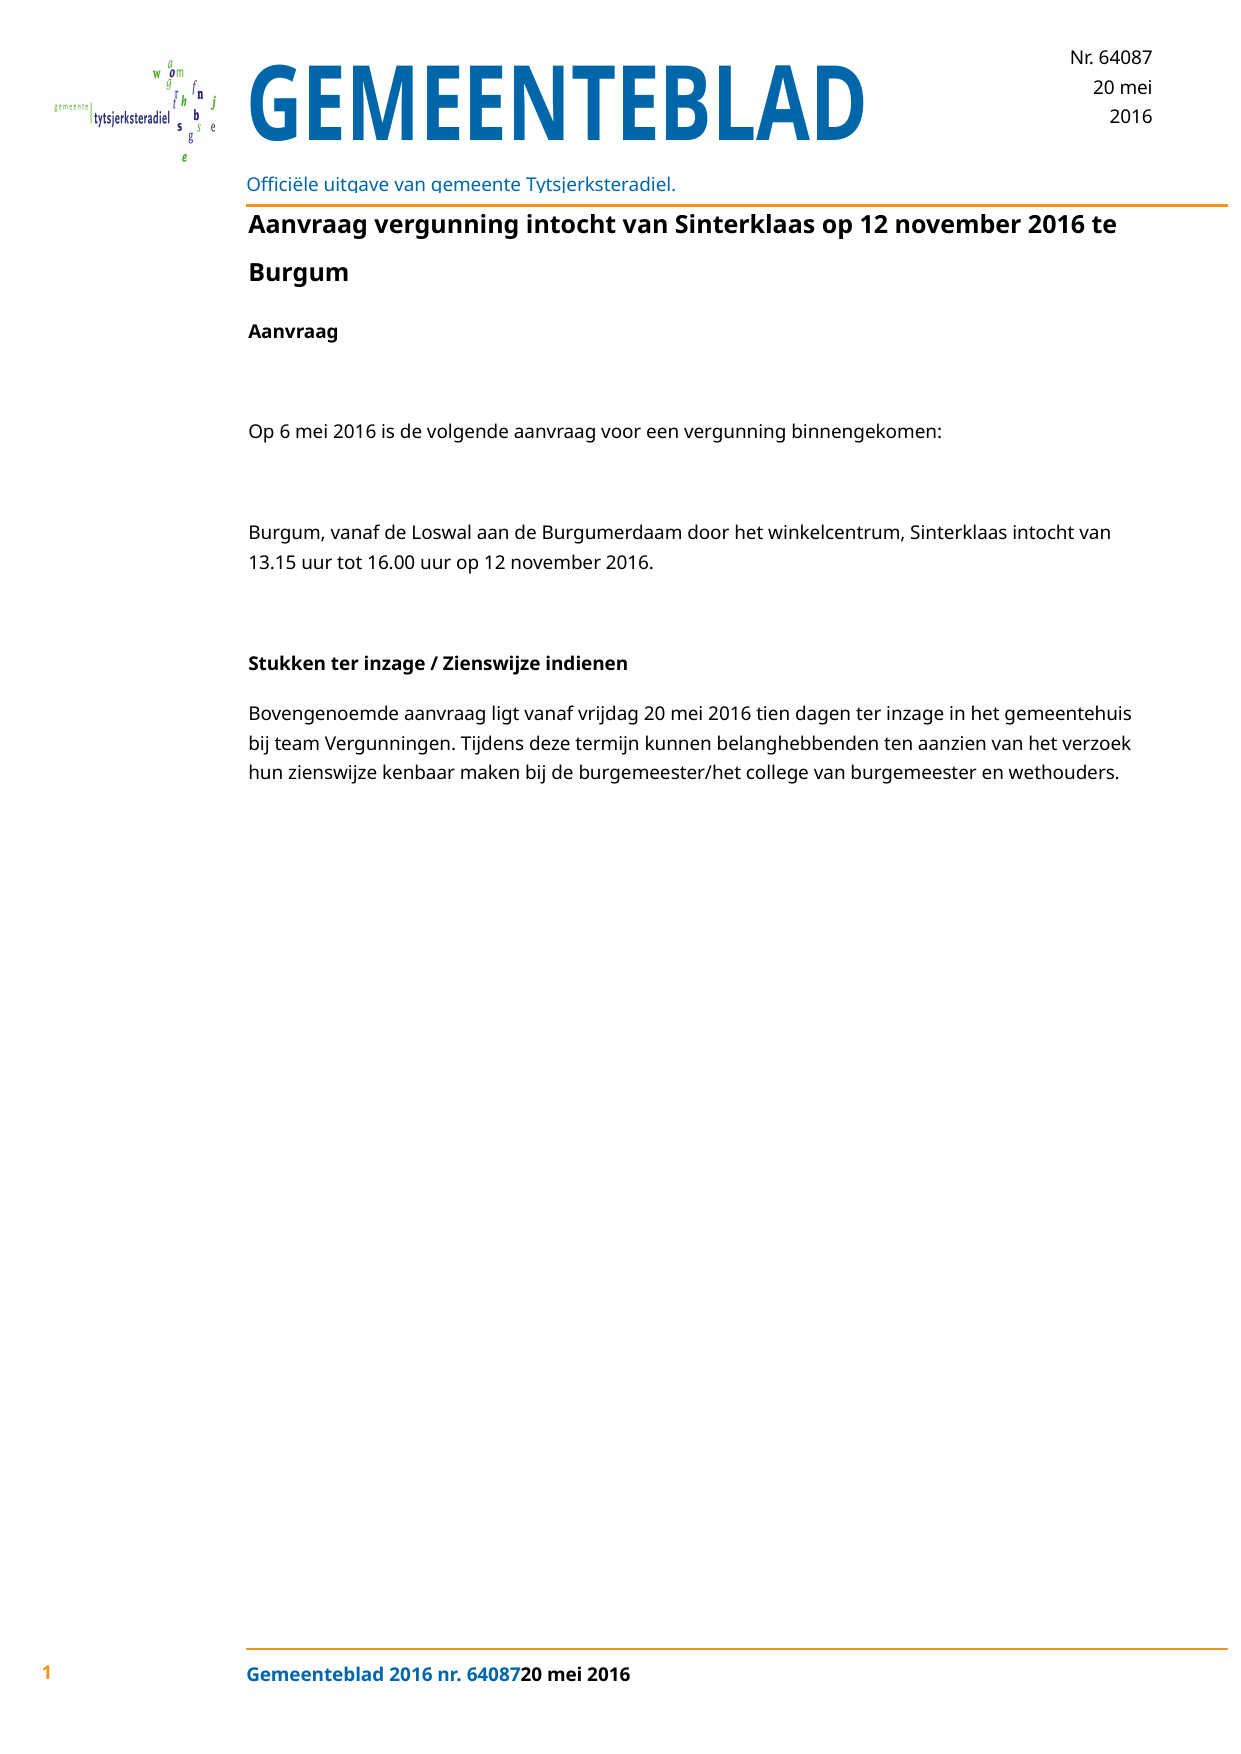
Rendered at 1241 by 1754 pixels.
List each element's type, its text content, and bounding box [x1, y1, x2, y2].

text Aanvraag vergunning intocht van Sinterklaas op 12 november 2016 te Burgum [248, 207, 1152, 288]
text Stukken ter inzage / Zienswijze indienen [248, 650, 1152, 676]
text Aanvraag [248, 318, 1152, 344]
text Bovengenoemde aanvraag ligt vanaf vrijdag 20 mei 2016 tien dagen ter inzage in het gemeentehuis bij team Vergunningen. Tijdens deze termijn kunnen belanghebbenden ten aanzien van het verzoek hun zienswijze kenbaar maken bij de burge­meester/het college van burgemeester en wethouders. [248, 700, 1152, 785]
text Op 6 mei 2016 is de volgende aanvraag voor een vergunning binnengekomen: [248, 419, 1152, 444]
text Burgum, vanaf de Loswal aan de Burgumerdaam door het winkelcentrum, Sinterklaas intocht van 13.15 uur tot 16.00 uur op 12 november 2016. [248, 519, 1152, 575]
picture [41, 47, 231, 172]
